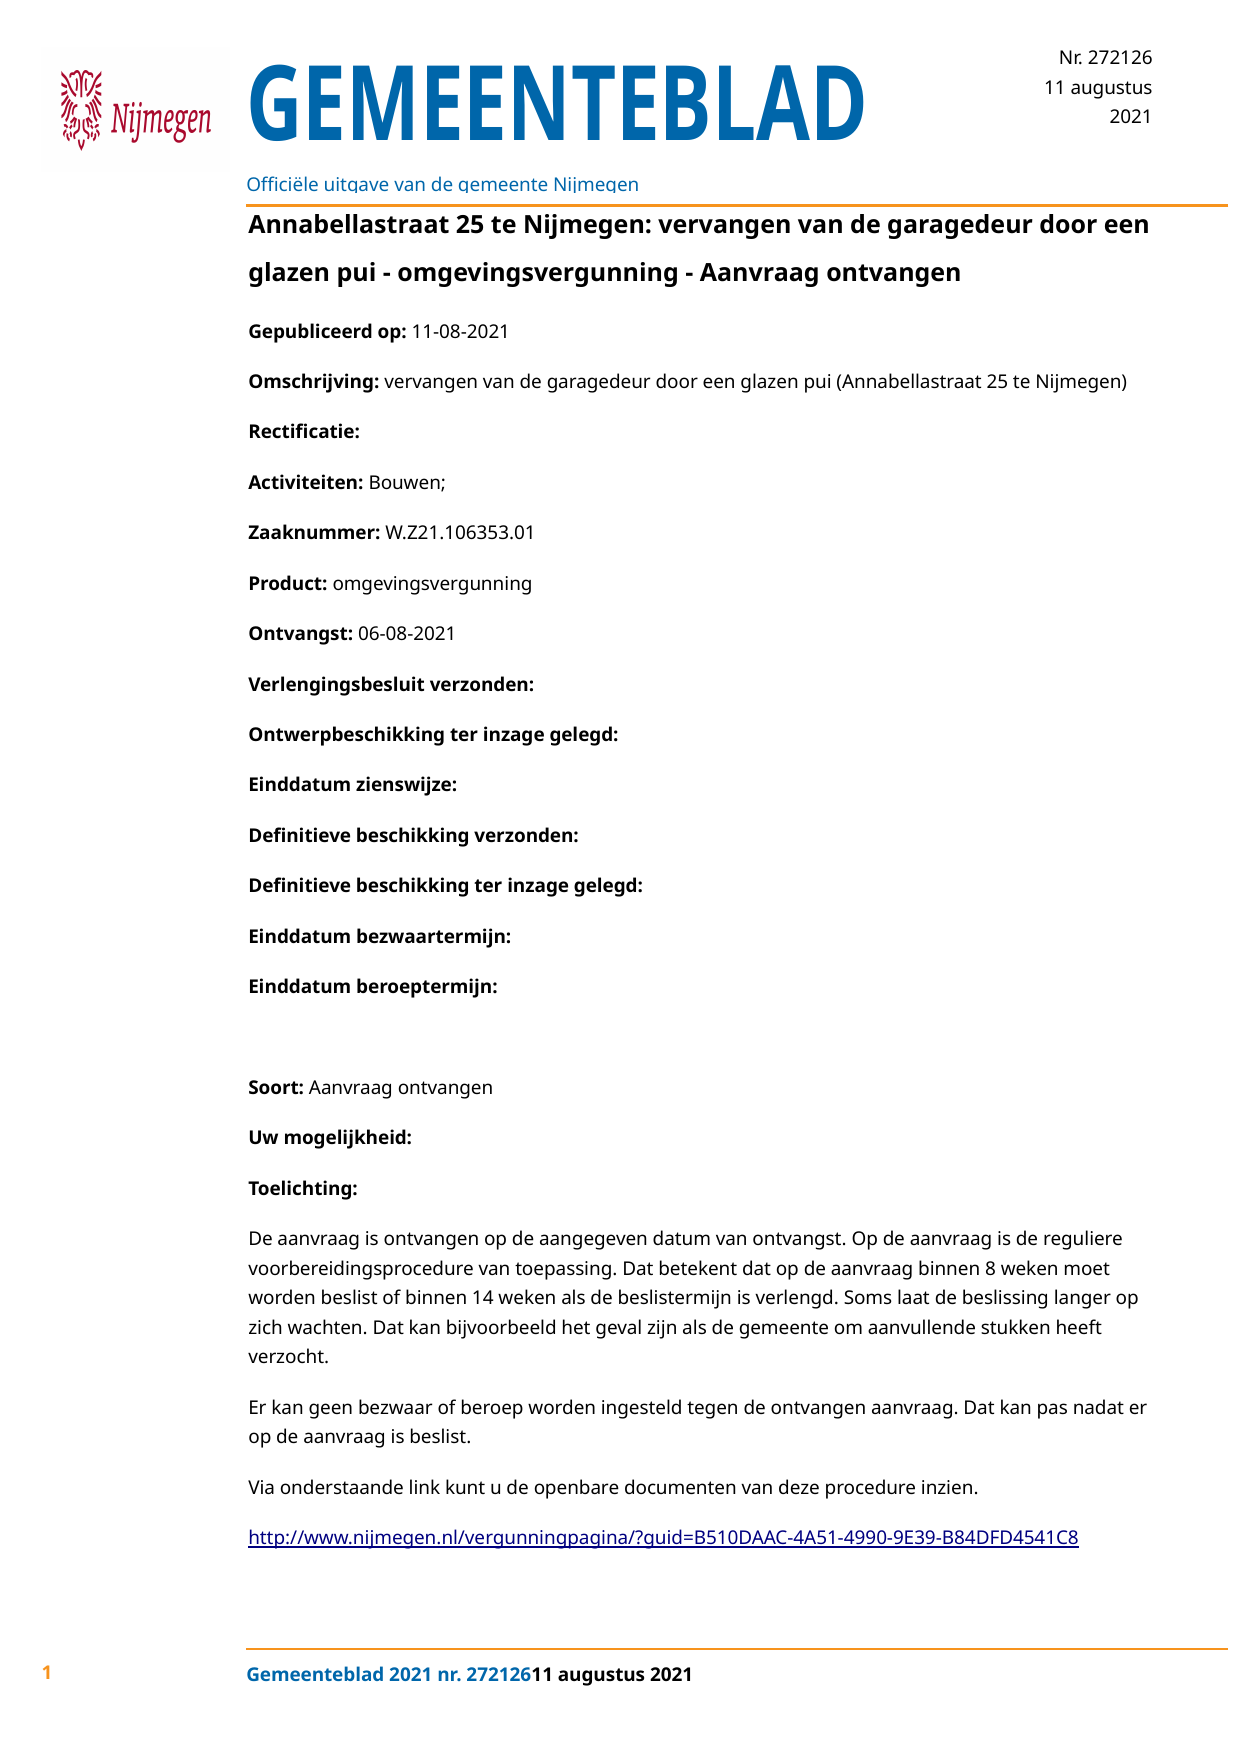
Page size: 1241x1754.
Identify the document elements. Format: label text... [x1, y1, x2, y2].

text Definitieve beschikking ter inzage gelegd: [248, 872, 1152, 898]
text Toelichting: [248, 1175, 1152, 1201]
text Product: omgevingsvergunning [248, 570, 1152, 596]
text Rectificatie: [248, 419, 1152, 444]
text Verlengingsbesluit verzonden: [248, 671, 1152, 697]
text Einddatum zienswijze: [248, 772, 1152, 797]
text Omschrijving: vervangen van de garagedeur door een glazen pui (Annabellastraat 25 te Nijmegen) [248, 368, 1152, 394]
text Via onderstaande link kunt u de openbare documenten van deze procedure inzien. [248, 1474, 1152, 1500]
text Ontwerpbeschikking ter inzage gelegd: [248, 721, 1152, 747]
picture [41, 47, 231, 172]
text Gepubliceerd op: 11-08-2021 [248, 318, 1152, 344]
text Ontvangst: 06-08-2021 [248, 620, 1152, 646]
text Er kan geen bezwaar of beroep worden ingesteld tegen de ontvangen aanvraag. Dat kan pas nadat er op de aanvraag is beslist. [248, 1394, 1152, 1449]
text Definitieve beschikking verzonden: [248, 822, 1152, 848]
text Zaaknummer: W.Z21.106353.01 [248, 519, 1152, 545]
text Uw mogelijkheid: [248, 1124, 1152, 1150]
text http://www.nijmegen.nl/vergunningpagina/?guid=B510DAAC-4A51-4990-9E39-B84DFD4541C8 [248, 1524, 1152, 1550]
text Soort: Aanvraag ontvangen [248, 1074, 1152, 1100]
text Activiteiten: Bouwen; [248, 469, 1152, 495]
text Einddatum beroeptermijn: [248, 973, 1152, 999]
text Einddatum bezwaartermijn: [248, 923, 1152, 949]
text Annabellastraat 25 te Nijmegen: vervangen van de garagedeur door een glazen pui - omgevingsvergunning - Aanvraag ontvangen [248, 207, 1152, 288]
text De aanvraag is ontvangen op de aangegeven datum van ontvangst. Op de aanvraag is de reguliere voorbereidingsprocedure van toepassing. Dat betekent dat op de aanvraag binnen 8 weken moet worden beslist of binnen 14 weken als de beslistermijn is verlengd. Soms laat de beslissing langer op zich wachten. Dat kan bijvoorbeeld het geval zijn als de gemeente om aanvullende stukken heeft verzocht. [248, 1225, 1152, 1369]
